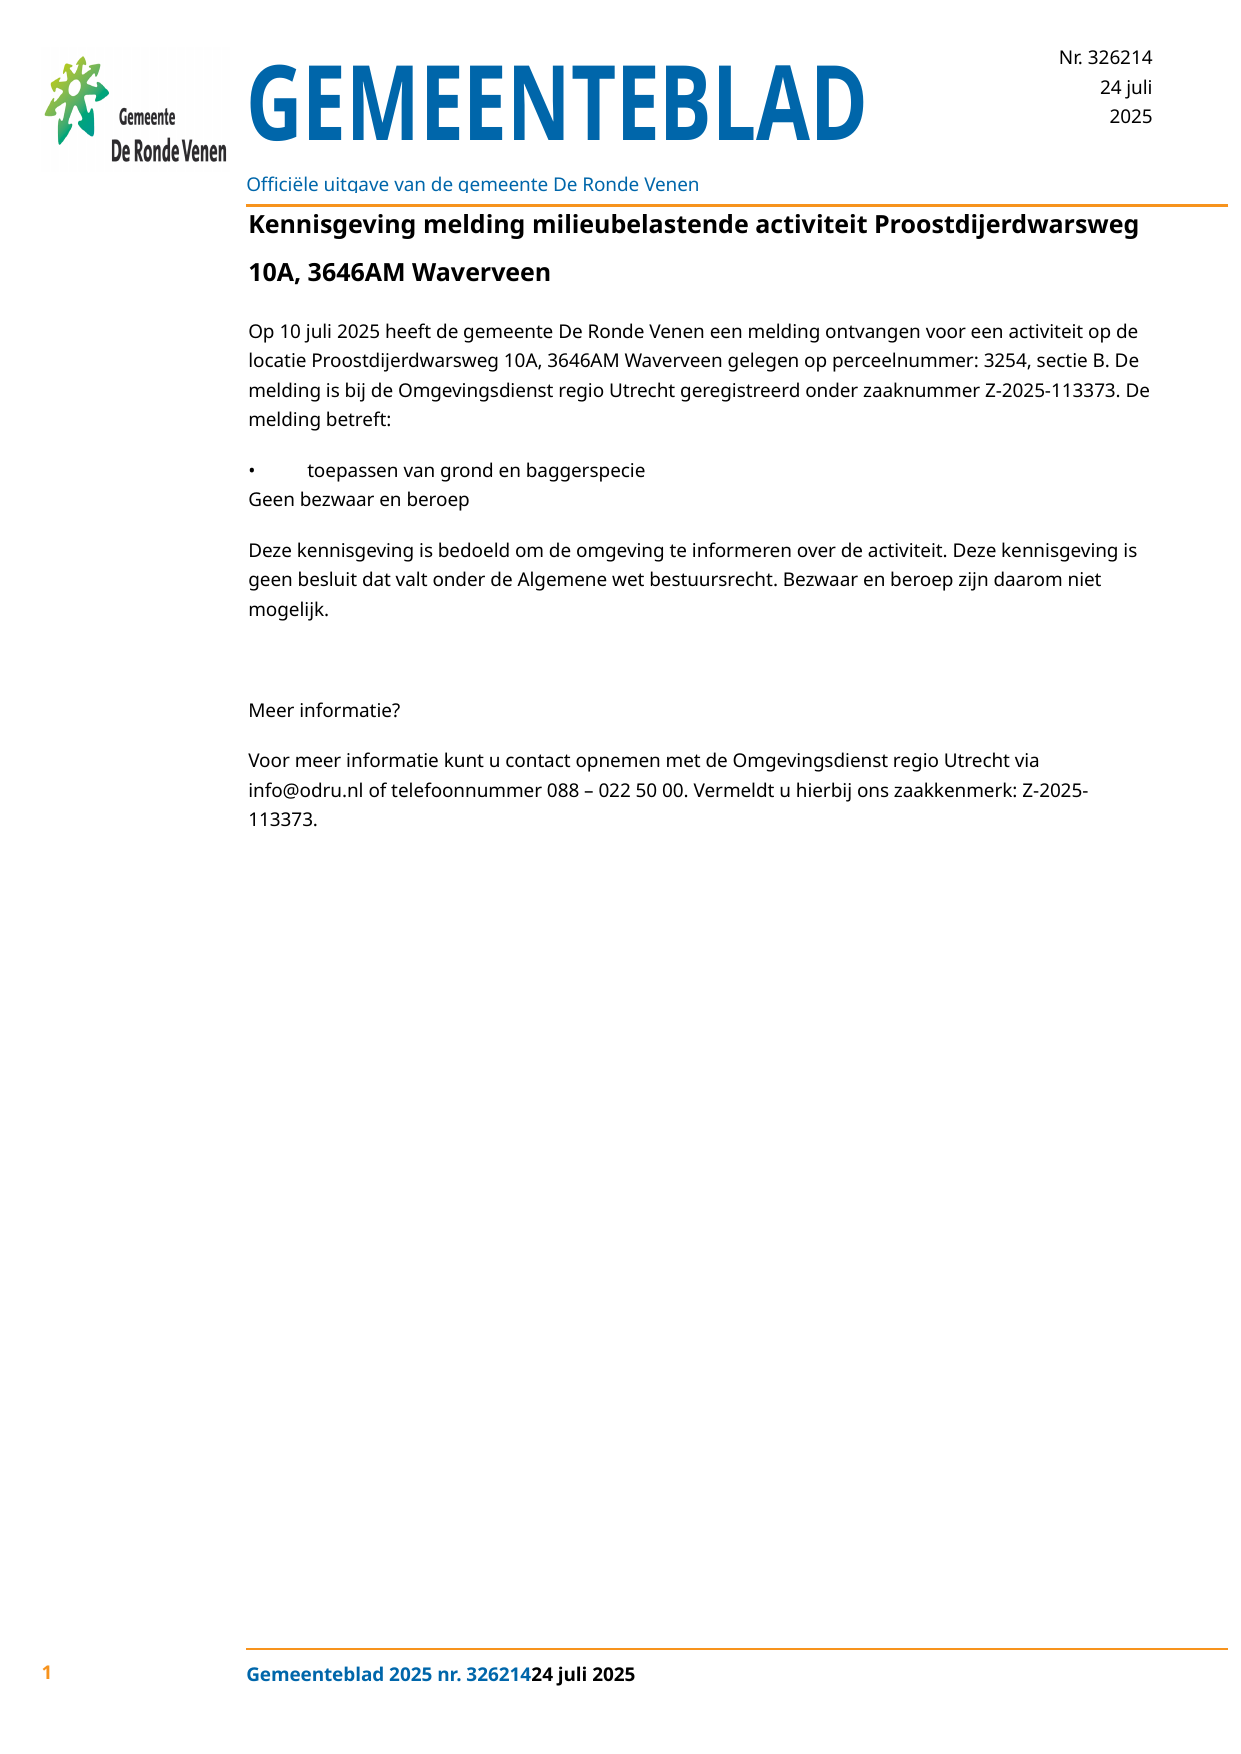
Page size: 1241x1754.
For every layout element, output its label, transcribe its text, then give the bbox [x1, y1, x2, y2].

list toepassen van grond en baggerspecie [248, 457, 1152, 483]
text Voor meer informatie kunt u contact opnemen met de Omgevingsdienst regio Utrecht via info@odru.nl of telefoonnummer 088 – 022 50 00. Vermeldt u hierbij ons zaakkenmerk: Z-2025-113373. [248, 747, 1152, 832]
text Op 10 juli 2025 heeft de gemeente De Ronde Venen een melding ontvangen voor een activiteit op de locatie Proostdijerdwarsweg 10A, 3646AM Waverveen gelegen op perceelnummer: 3254, sectie B. De melding is bij de Omgevingsdienst regio Utrecht geregistreerd onder zaaknummer Z-2025-113373. De melding betreft: [248, 318, 1152, 432]
text Deze kennisgeving is bedoeld om de omgeving te informeren over de activiteit. Deze kennisgeving is geen besluit dat valt onder de Algemene wet bestuursrecht. Bezwaar en beroep zijn daarom niet mogelijk. [248, 537, 1152, 622]
text Geen bezwaar en beroep [248, 487, 1152, 512]
picture [41, 47, 231, 172]
text Kennisgeving melding milieubelastende activiteit Proostdijerdwarsweg 10A, 3646AM Waverveen [248, 207, 1152, 288]
text Meer informatie? [248, 697, 1152, 723]
